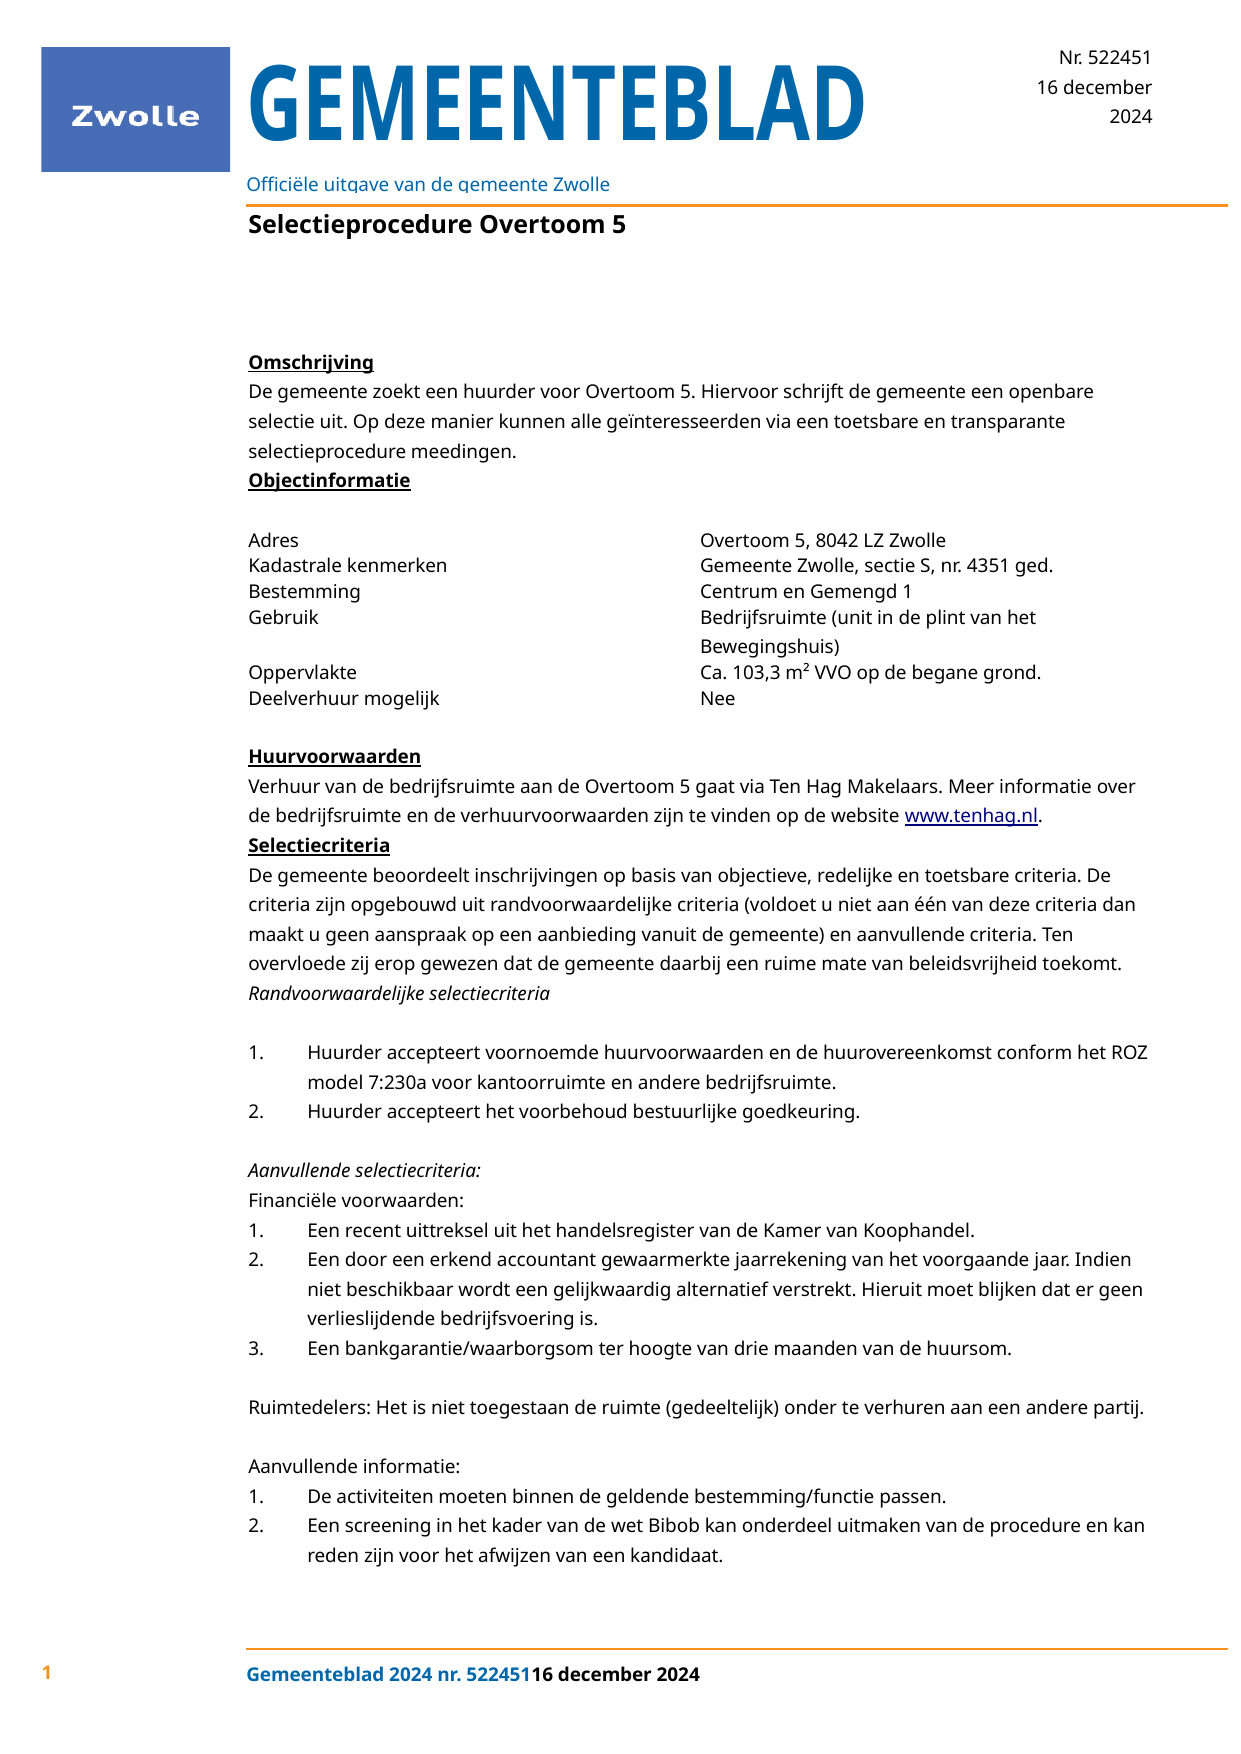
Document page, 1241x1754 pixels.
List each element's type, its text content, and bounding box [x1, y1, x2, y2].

picture [41, 47, 231, 172]
text Aanvullende informatie: [248, 1453, 1152, 1479]
list Huurder accepteert het voorbehoud bestuurlijke goedkeuring. [248, 1098, 1152, 1124]
list Een bankgarantie/waarborgsom ter hoogte van drie maanden van de huursom. [248, 1335, 1152, 1361]
table_cell Nee [700, 685, 1152, 711]
text Selectiecriteria [248, 832, 1152, 858]
table_cell Ca. 103,3 m² VVO op de begane grond. [700, 659, 1152, 685]
table_cell Gebruik [248, 604, 700, 659]
text Omschrijving [248, 349, 1152, 375]
list Een screening in het kader van de wet Bibob kan onderdeel uitmaken van de procedure en kan reden zijn voor het afwijzen van een kandidaat. [248, 1513, 1152, 1568]
text Huurvoorwaarden [248, 743, 1152, 769]
table_cell Bedrijfsruimte (unit in de plint van het Bewegingshuis) [700, 604, 1152, 659]
text Financiële voorwaarden: [248, 1187, 1152, 1213]
text Objectinformatie [248, 467, 1152, 493]
text De gemeente beoordeelt inschrijvingen op basis van objectieve, redelijke en toetsbare criteria. De criteria zijn opgebouwd uit randvoorwaardelijke criteria (voldoet u niet aan één van deze criteria dan maakt u geen aanspraak op een aanbieding vanuit de gemeente) en aanvullende criteria. Ten overvloede zij erop gewezen dat de gemeente daarbij een ruime mate van beleidsvrijheid toekomt. [248, 862, 1152, 976]
text Selectieprocedure Overtoom 5 [248, 207, 1152, 241]
table_header Overtoom 5, 8042 LZ Zwolle [700, 527, 1152, 552]
text Randvoorwaardelijke selectiecriteria [248, 980, 1152, 1006]
table_cell Oppervlakte [248, 659, 700, 685]
list Een recent uittreksel uit het handelsregister van de Kamer van Koophandel. [248, 1217, 1152, 1243]
table_cell Kadastrale kenmerken [248, 553, 700, 578]
text Aanvullende selectiecriteria: [248, 1158, 1152, 1183]
list De activiteiten moeten binnen de geldende bestemming/functie passen. [248, 1483, 1152, 1509]
text Ruimtedelers: Het is niet toegestaan de ruimte (gedeeltelijk) onder te verhuren aan een andere partij. [248, 1394, 1152, 1420]
table_header Adres [248, 527, 700, 552]
text De gemeente zoekt een huurder voor Overtoom 5. Hiervoor schrijft de gemeente een openbare selectie uit. Op deze manier kunnen alle geïnteresseerden via een toetsbare en transparante selectieprocedure meedingen. [248, 379, 1152, 464]
table_cell Bestemming [248, 578, 700, 604]
text Verhuur van de bedrijfsruimte aan de Overtoom 5 gaat via Ten Hag Makelaars. Meer informatie over de bedrijfsruimte en de verhuurvoorwaarden zijn te vinden op de website www.tenhag.nl. [248, 773, 1152, 828]
list Huurder accepteert voornoemde huurvoorwaarden en de huurovereenkomst conform het ROZ model 7:230a voor kantoorruimte en andere bedrijfsruimte. [248, 1039, 1152, 1095]
table_cell Centrum en Gemengd 1 [700, 578, 1152, 604]
table_cell Gemeente Zwolle, sectie S, nr. 4351 ged. [700, 553, 1152, 578]
list Een door een erkend accountant gewaarmerkte jaarrekening van het voorgaande jaar. Indien niet beschikbaar wordt een gelijkwaardig alternatief verstrekt. Hieruit moet blijken dat er geen verlieslijdende bedrijfsvoering is. [248, 1246, 1152, 1331]
table_cell Deelverhuur mogelijk [248, 685, 700, 711]
